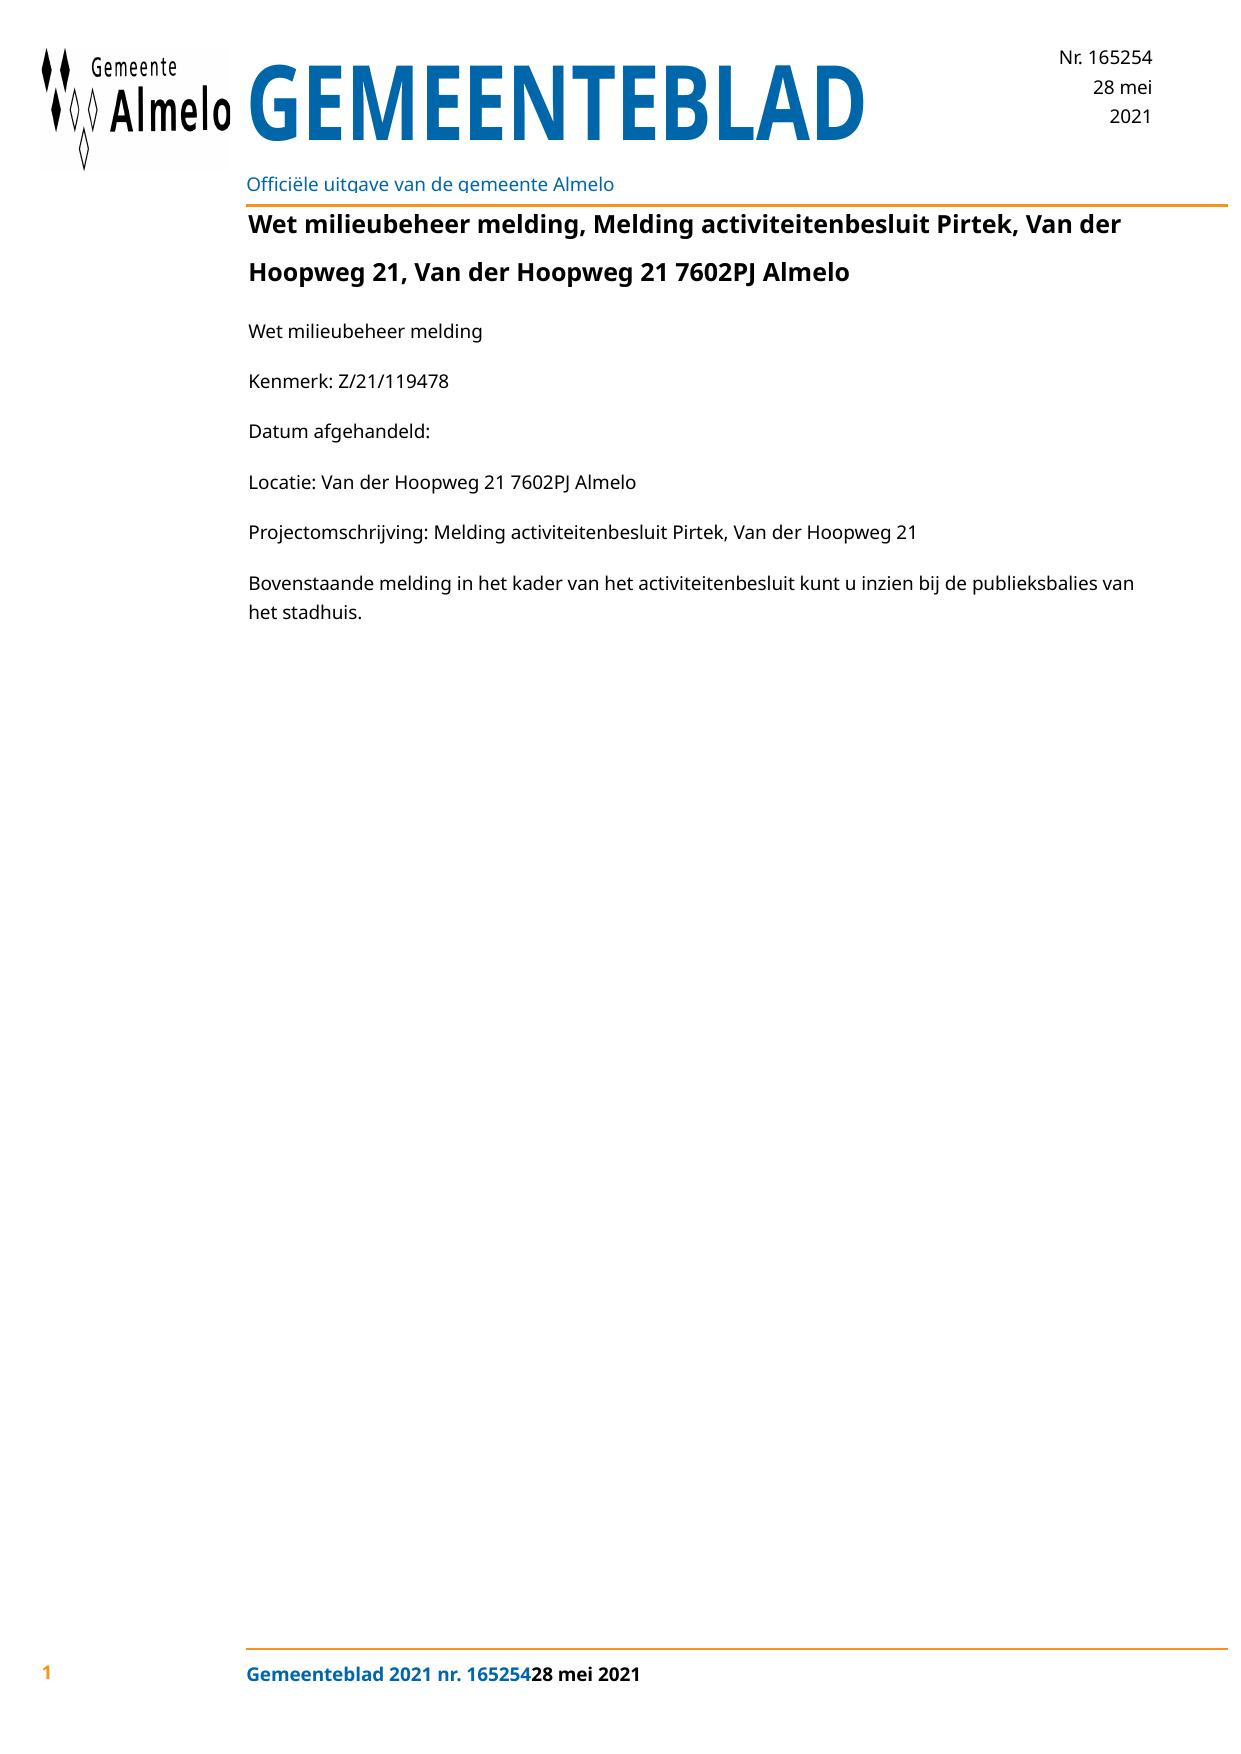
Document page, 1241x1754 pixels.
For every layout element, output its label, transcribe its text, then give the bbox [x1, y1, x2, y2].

text Wet milieubeheer melding, Melding activiteitenbesluit Pirtek, Van der Hoopweg 21, Van der Hoopweg 21 7602PJ Almelo [248, 207, 1152, 288]
text Wet milieubeheer melding [248, 318, 1152, 344]
text Datum afgehandeld: [248, 419, 1152, 444]
text Kenmerk: Z/21/119478 [248, 368, 1152, 394]
text Locatie: Van der Hoopweg 21 7602PJ Almelo [248, 469, 1152, 495]
picture [41, 47, 231, 172]
text Projectomschrijving: Melding activiteitenbesluit Pirtek, Van der Hoopweg 21 [248, 519, 1152, 545]
text Bovenstaande melding in het kader van het activiteitenbesluit kunt u inzien bij de publieksbalies van het stadhuis. [248, 570, 1152, 625]
